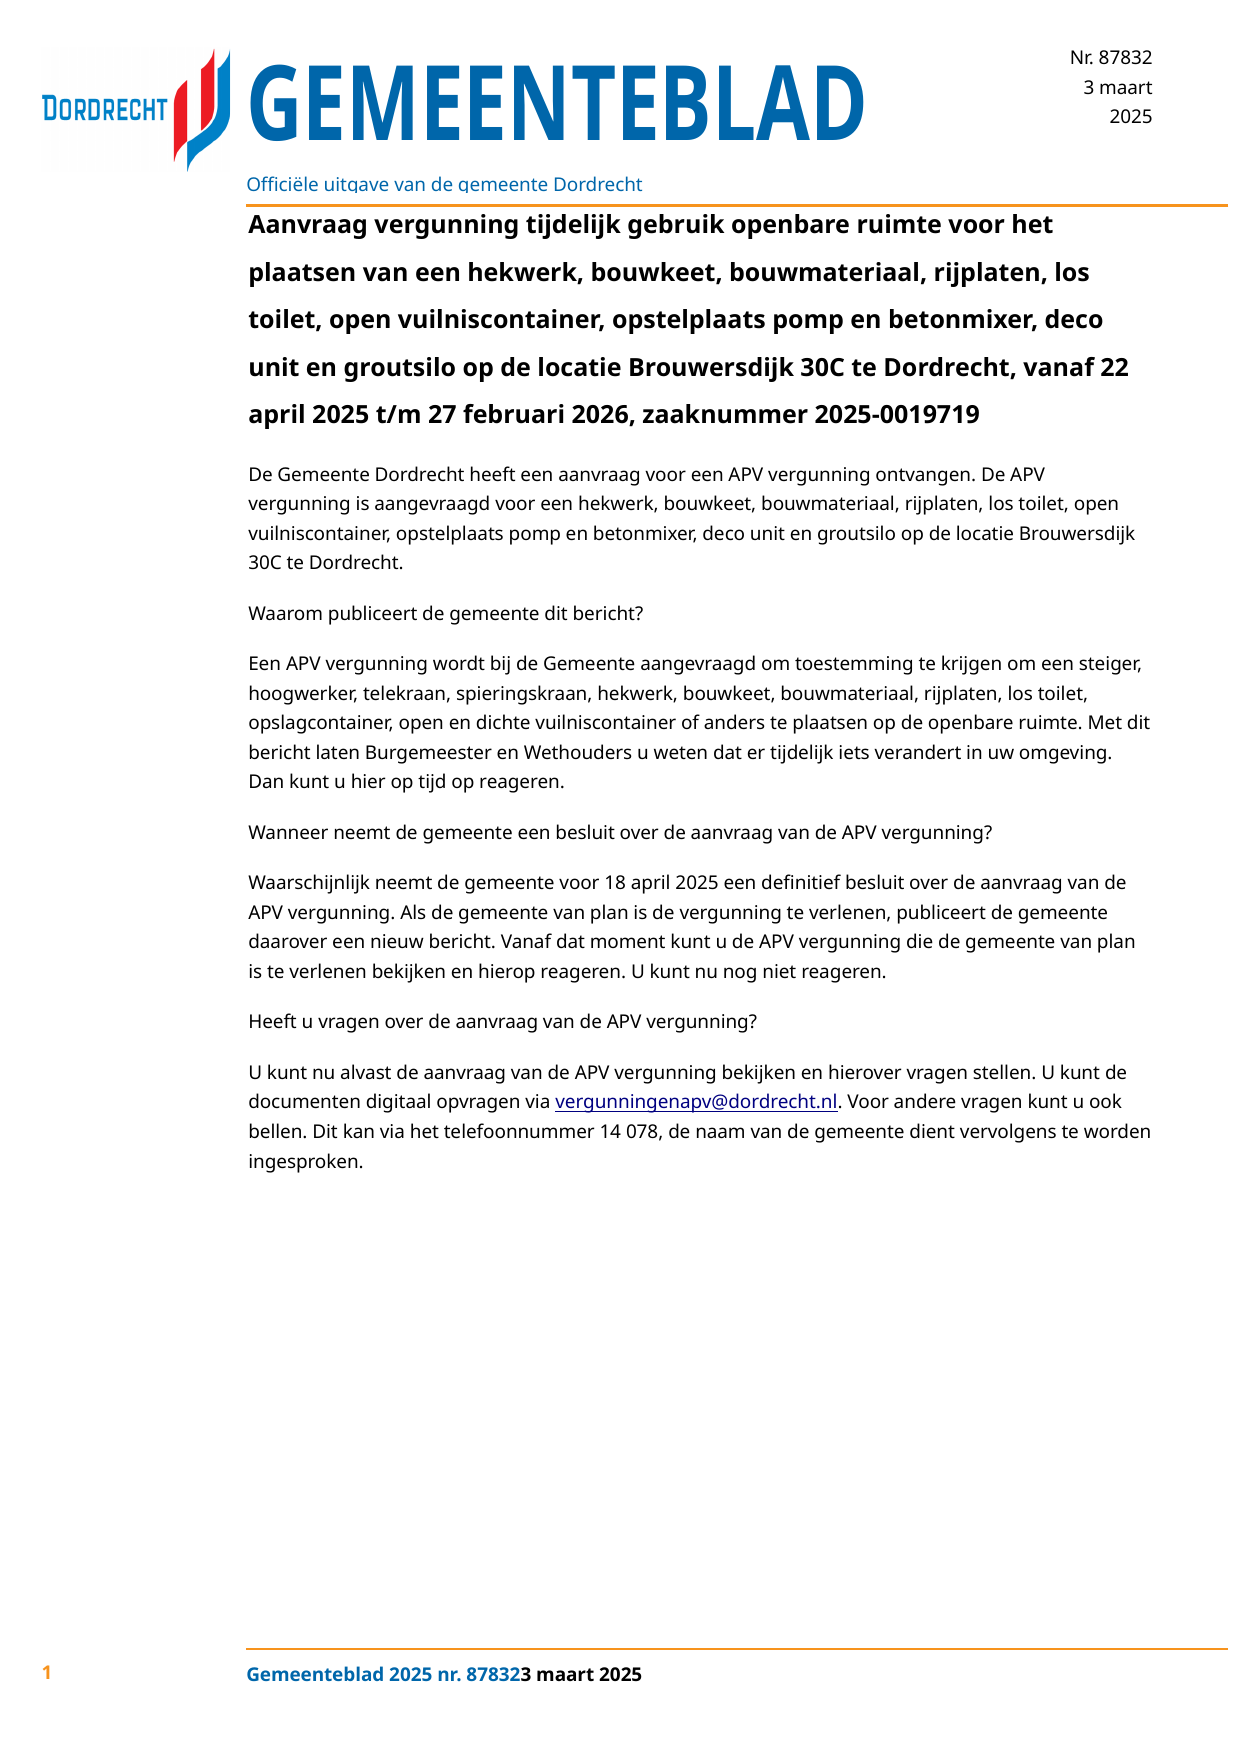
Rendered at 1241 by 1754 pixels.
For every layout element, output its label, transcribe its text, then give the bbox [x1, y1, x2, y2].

text Een APV vergunning wordt bij de Gemeente aangevraagd om toestemming te krijgen om een steiger, hoogwerker, telekraan, spieringskraan, hekwerk, bouwkeet, bouwmateriaal, rijplaten, los toilet, opslagcontainer, open en dichte vuilniscontainer of anders te plaatsen op de openbare ruimte. Met dit bericht laten Burgemeester en Wethouders u weten dat er tijdelijk iets verandert in uw omgeving. Dan kunt u hier op tijd op reageren. [248, 650, 1152, 794]
text Heeft u vragen over de aanvraag van de APV vergunning? [248, 1009, 1152, 1034]
picture [41, 47, 231, 172]
text Wanneer neemt de gemeente een besluit over de aanvraag van de APV vergunning? [248, 819, 1152, 845]
text Waarom publiceert de gemeente dit bericht? [248, 600, 1152, 626]
text De Gemeente Dordrecht heeft een aanvraag voor een APV vergunning ontvangen. De APV vergunning is aangevraagd voor een hekwerk, bouwkeet, bouwmateriaal, rijplaten, los toilet, open vuilniscontainer, opstelplaats pomp en betonmixer, deco unit en groutsilo op de locatie Brouwersdijk 30C te Dordrecht. [248, 461, 1152, 575]
text Waarschijnlijk neemt de gemeente voor 18 april 2025 een definitief besluit over de aanvraag van de APV vergunning. Als de gemeente van plan is de vergunning te verlenen, publiceert de gemeente daarover een nieuw bericht. Vanaf dat moment kunt u de APV vergunning die de gemeente van plan is te verlenen bekijken en hierop reageren. U kunt nu nog niet reageren. [248, 869, 1152, 984]
text Aanvraag vergunning tijdelijk gebruik openbare ruimte voor het plaatsen van een hekwerk, bouwkeet, bouwmateriaal, rijplaten, los toilet, open vuilniscontainer, opstelplaats pomp en betonmixer, deco unit en groutsilo op de locatie Brouwersdijk 30C te Dordrecht, vanaf 22 april 2025 t/m 27 februari 2026, zaaknummer 2025-0019719 [248, 207, 1152, 431]
text U kunt nu alvast de aanvraag van de APV vergunning bekijken en hierover vragen stellen. U kunt de documenten digitaal opvragen via vergunningenapv@dordrecht.nl. Voor andere vragen kunt u ook bellen. Dit kan via het telefoonnummer 14 078, de naam van de gemeente dient vervolgens te worden ingesproken. [248, 1059, 1152, 1173]
